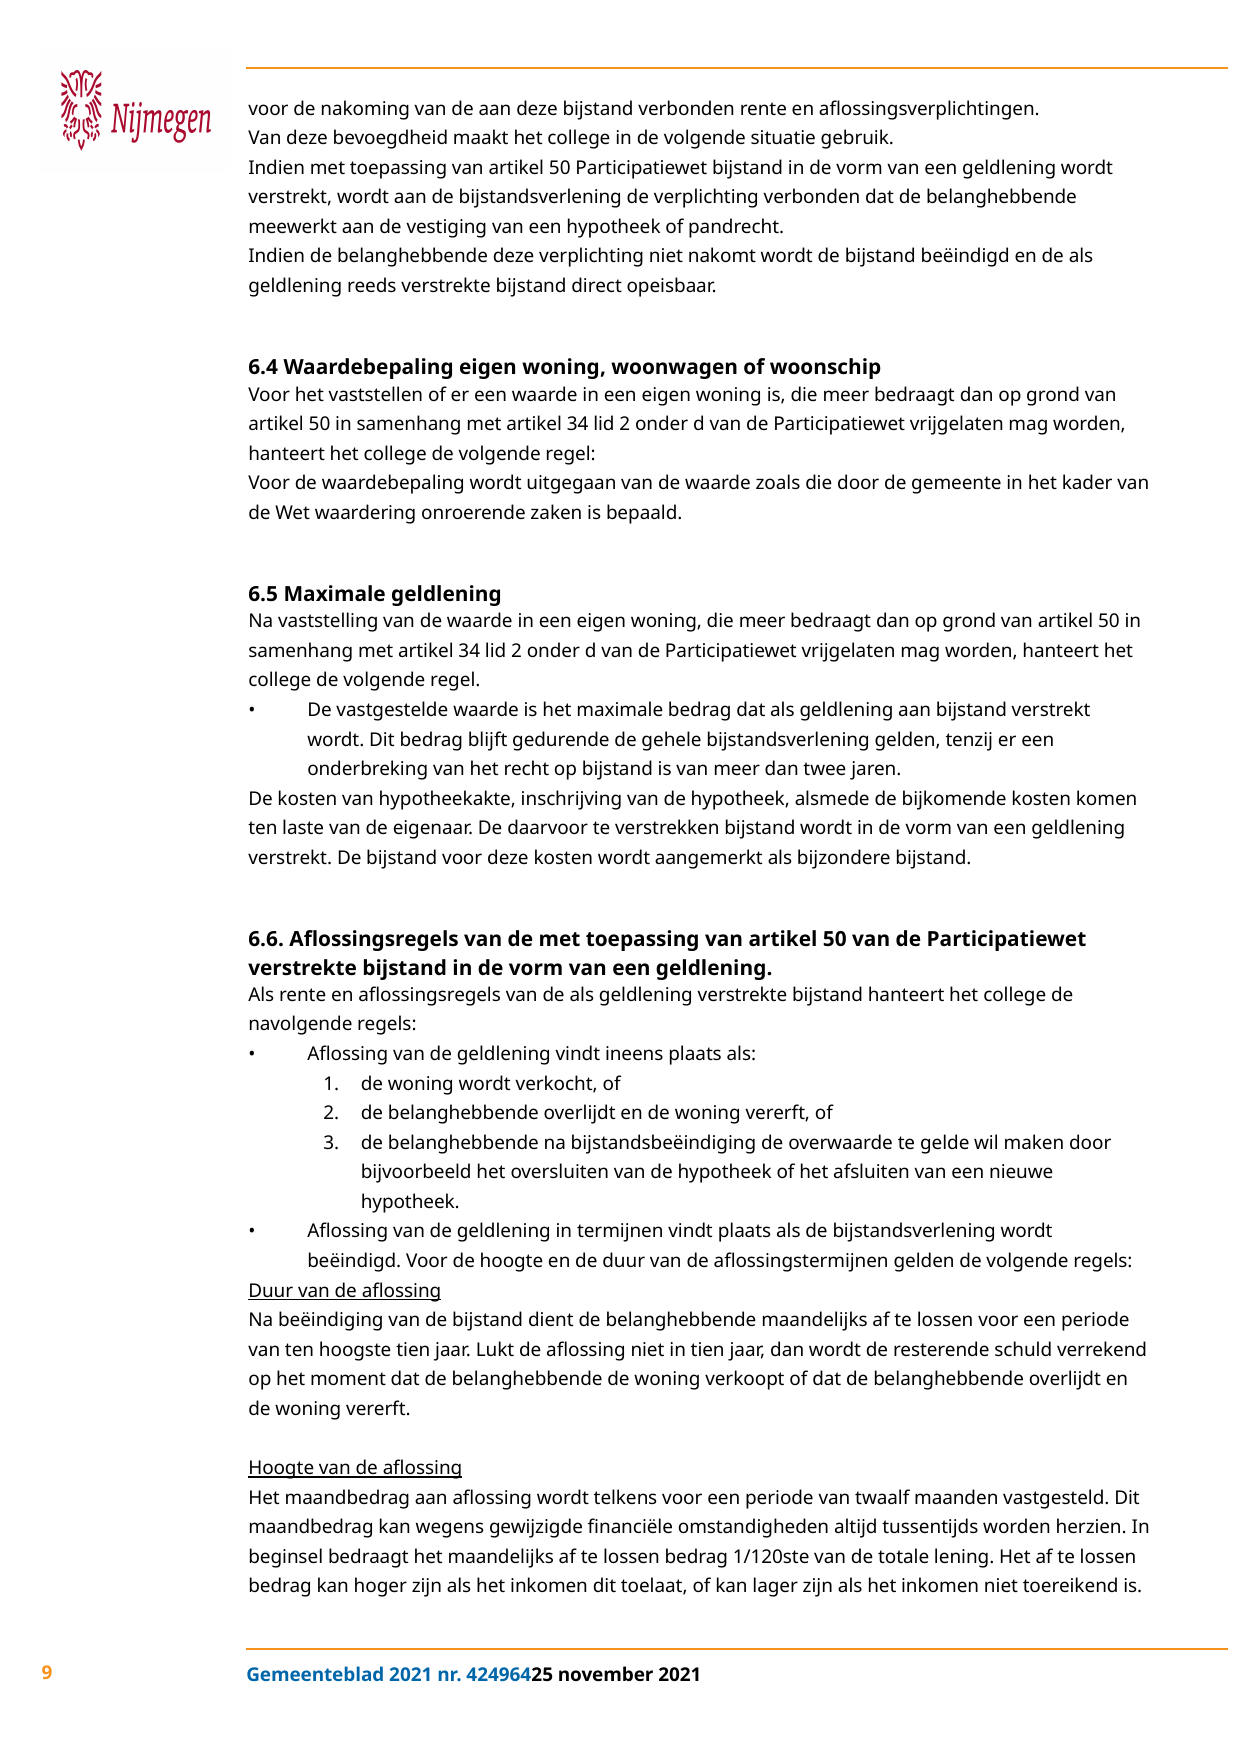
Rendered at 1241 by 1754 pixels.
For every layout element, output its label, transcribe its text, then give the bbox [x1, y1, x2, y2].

text Van deze bevoegdheid maakt het college in de volgende situatie gebruik. [248, 124, 1152, 150]
list de belanghebbende overlijdt en de woning vererft, of [323, 1099, 1152, 1125]
text Hoogte van de aflossing [248, 1454, 1152, 1480]
text voor de nakoming van de aan deze bijstand verbonden rente en aflossingsverplichtingen. [248, 95, 1152, 121]
list Aflossing van de geldlening vindt ineens plaats als: [248, 1040, 1152, 1066]
text Indien met toepassing van artikel 50 Participatiewet bijstand in de vorm van een geldlening wordt verstrekt, wordt aan de bijstandsverlening de verplichting verbonden dat de belanghebbende meewerkt aan de vestiging van een hypotheek of pandrecht. [248, 154, 1152, 239]
list de woning wordt verkocht, of [323, 1070, 1152, 1096]
text Als rente en aflossingsregels van de als geldlening verstrekte bijstand hanteert het college de navolgende regels: [248, 981, 1152, 1036]
text Voor de waardebepaling wordt uitgegaan van de waarde zoals die door de gemeente in het kader van de Wet waardering onroerende zaken is bepaald. [248, 469, 1152, 525]
text Voor het vaststellen of er een waarde in een eigen woning is, die meer bedraagt dan op grond van artikel 50 in samenhang met artikel 34 lid 2 onder d van de Participatiewet vrijgelaten mag worden, hanteert het college de volgende regel: [248, 381, 1152, 466]
text 6.4 Waardebepaling eigen woning, woonwagen of woonschip [248, 352, 1152, 381]
text Het maandbedrag aan aflossing wordt telkens voor een periode van twaalf maanden vastgesteld. Dit maandbedrag kan wegens gewijzigde financiële omstandigheden altijd tussentijds worden herzien. In beginsel bedraagt het maandelijks af te lossen bedrag 1/120ste van de totale lening. Het af te lossen bedrag kan hoger zijn als het inkomen dit toelaat, of kan lager zijn als het inkomen niet toereikend is. [248, 1484, 1152, 1598]
text Na vaststelling van de waarde in een eigen woning, die meer bedraagt dan op grond van artikel 50 in samenhang met artikel 34 lid 2 onder d van de Participatiewet vrijgelaten mag worden, hanteert het college de volgende regel. [248, 607, 1152, 692]
list de belanghebbende na bijstandsbeëindiging de overwaarde te gelde wil maken door bijvoorbeeld het oversluiten van de hypotheek of het afsluiten van een nieuwe hypotheek. [323, 1129, 1152, 1214]
picture [41, 47, 231, 172]
list De vastgestelde waarde is het maximale bedrag dat als geldlening aan bijstand verstrekt wordt. Dit bedrag blijft gedurende de gehele bijstandsverlening gelden, tenzij er een onderbreking van het recht op bijstand is van meer dan twee jaren. [248, 696, 1152, 781]
text De kosten van hypotheekakte, inschrijving van de hypotheek, alsmede de bijkomende kosten komen ten laste van de eigenaar. De daarvoor te verstrekken bijstand wordt in de vorm van een geldlening verstrekt. De bijstand voor deze kosten wordt aangemerkt als bijzondere bijstand. [248, 785, 1152, 870]
text Duur van de aflossing [248, 1277, 1152, 1303]
text Indien de belanghebbende deze verplichting niet nakomt wordt de bijstand beëindigd en de als geldlening reeds verstrekte bijstand direct opeisbaar. [248, 243, 1152, 298]
text 6.6. Aflossingsregels van de met toepassing van artikel 50 van de Participatiewet verstrekte bijstand in de vorm van een geldlening. [248, 924, 1152, 981]
list Aflossing van de geldlening in termijnen vindt plaats als de bijstandsverlening wordt beëindigd. Voor de hoogte en de duur van de aflossingstermijnen gelden de volgende regels: [248, 1218, 1152, 1273]
text Na beëindiging van de bijstand dient de belanghebbende maandelijks af te lossen voor een periode van ten hoogste tien jaar. Lukt de aflossing niet in tien jaar, dan wordt de resterende schuld verrekend op het moment dat de belanghebbende de woning verkoopt of dat de belanghebbende overlijdt en de woning vererft. [248, 1306, 1152, 1421]
text 6.5 Maximale geldlening [248, 579, 1152, 607]
